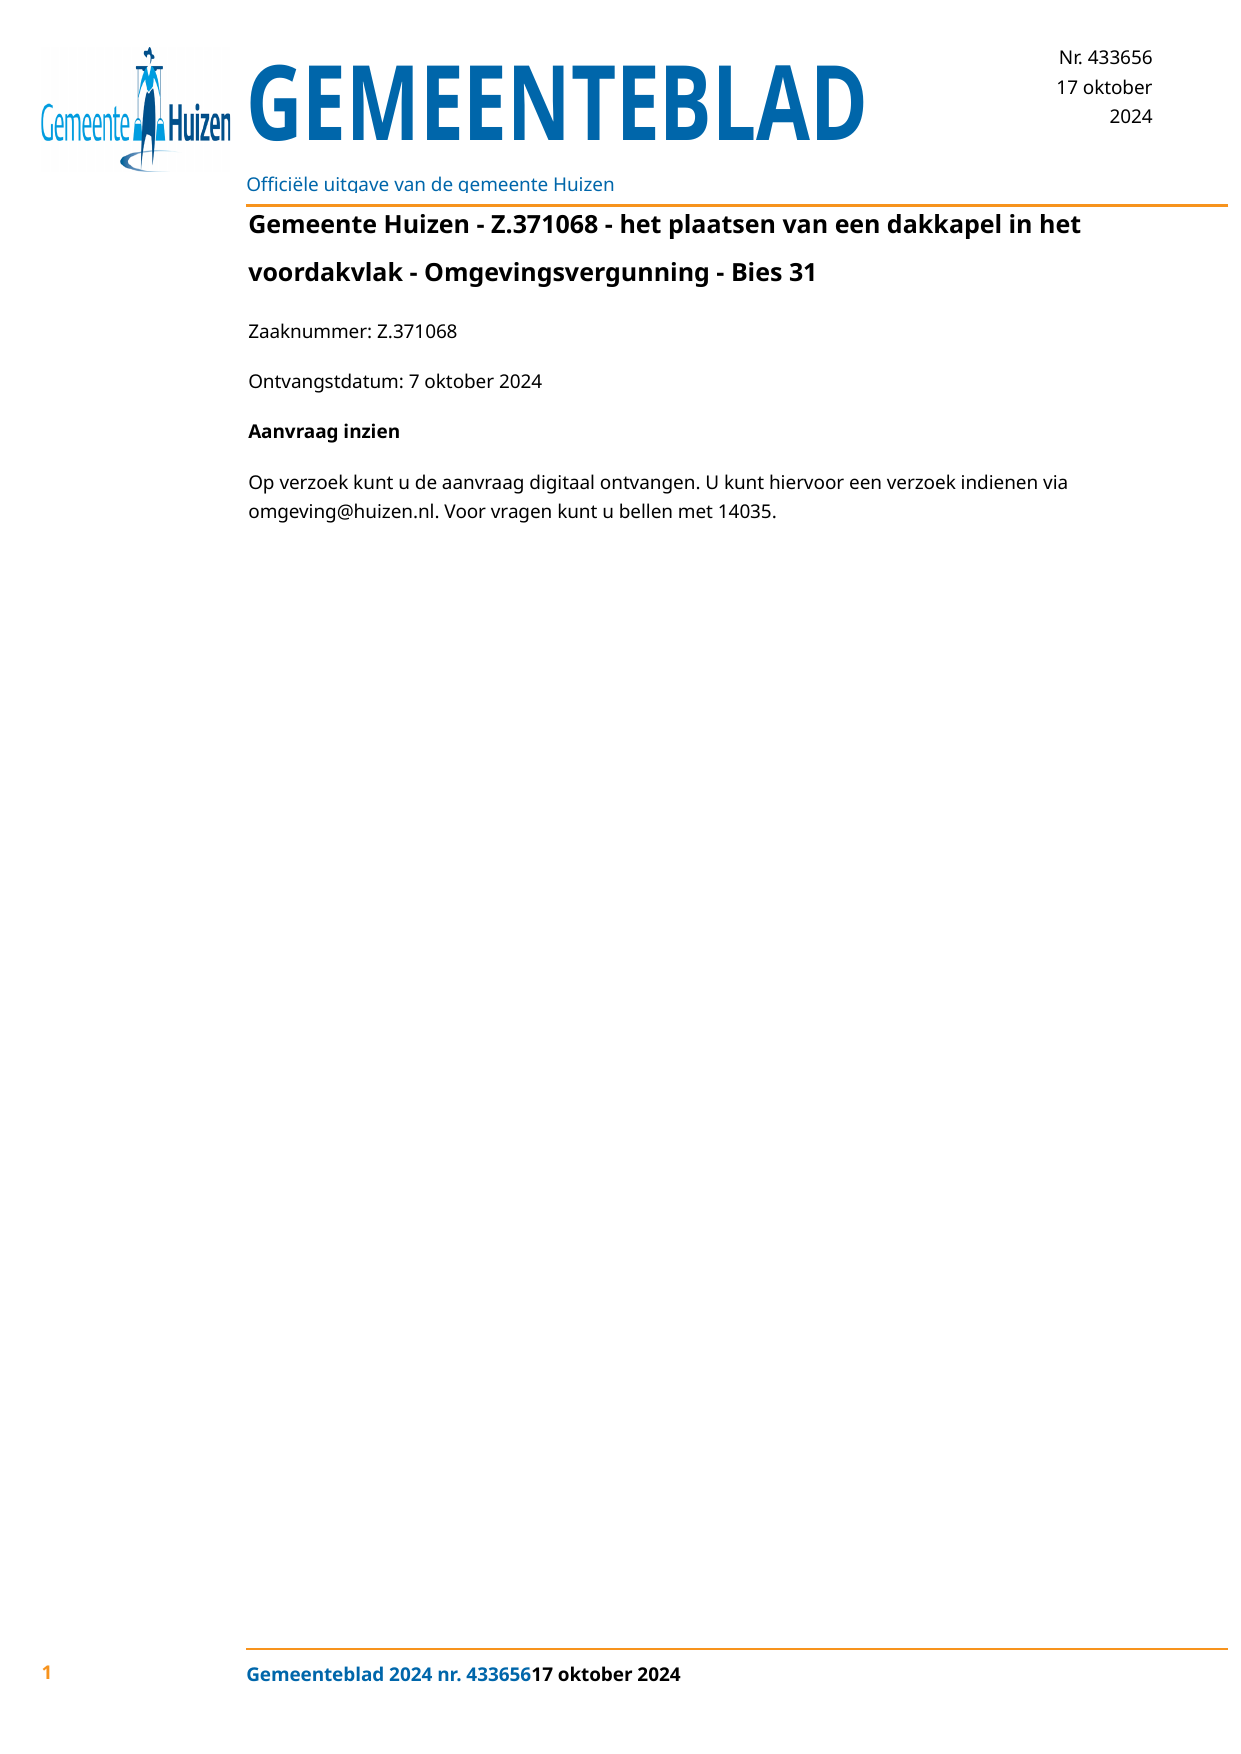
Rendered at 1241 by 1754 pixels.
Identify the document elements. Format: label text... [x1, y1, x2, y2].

text Aanvraag inzien [248, 419, 1152, 444]
text Gemeente Huizen - Z.371068 - het plaatsen van een dakkapel in het voordakvlak - Omgevingsvergunning - Bies 31 [248, 207, 1152, 288]
text Zaaknummer: Z.371068 [248, 318, 1152, 344]
picture [41, 47, 231, 172]
text Ontvangstdatum: 7 oktober 2024 [248, 368, 1152, 394]
text Op verzoek kunt u de aanvraag digitaal ontvangen. U kunt hiervoor een verzoek indienen via omgeving@huizen.nl. Voor vragen kunt u bellen met 14035. [248, 469, 1152, 524]
